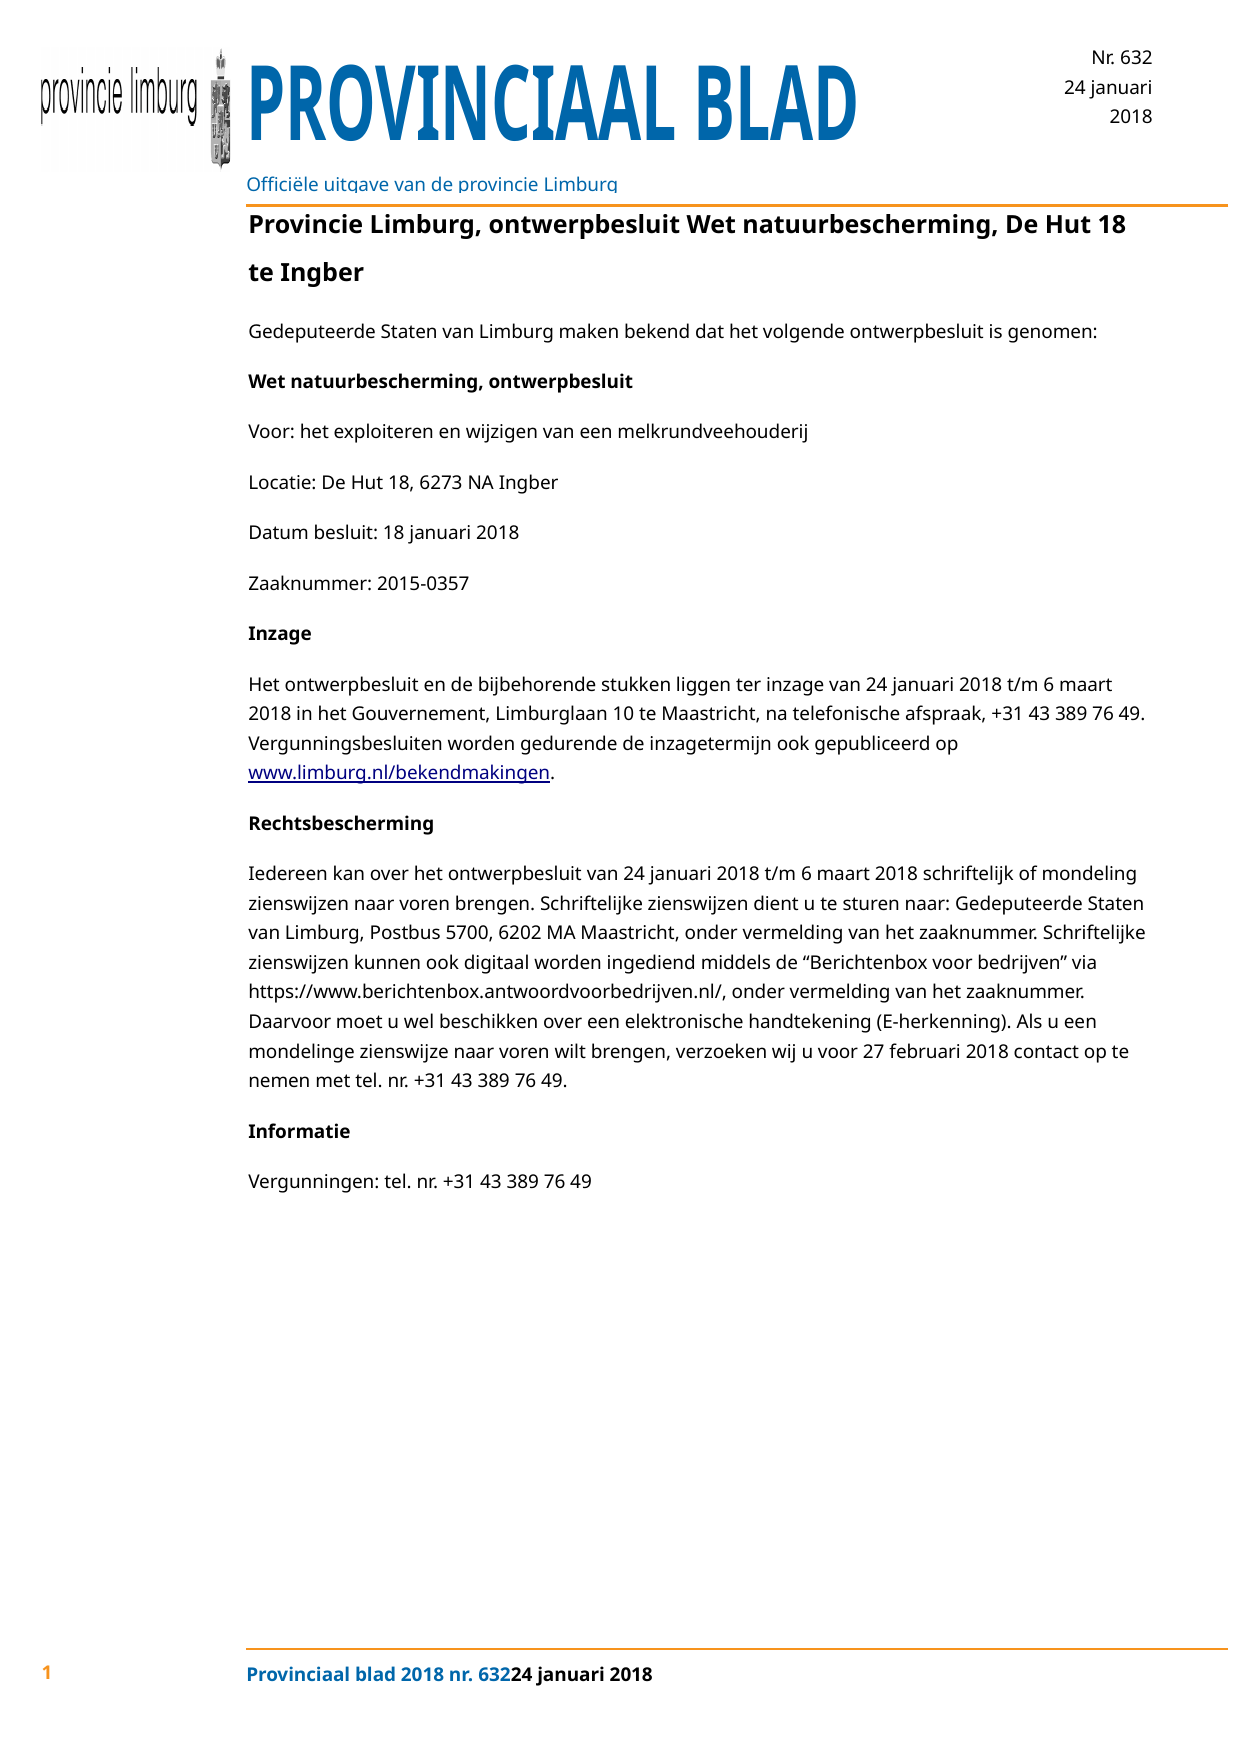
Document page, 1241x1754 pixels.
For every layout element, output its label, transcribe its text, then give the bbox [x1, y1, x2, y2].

text Vergunningen: tel. nr. +31 43 389 76 49 [248, 1168, 1152, 1194]
text Het ontwerpbesluit en de bijbehorende stukken liggen ter inzage van 24 januari 2018 t/m 6 maart 2018 in het Gouvernement, Limburglaan 10 te Maastricht, na telefonische afspraak, +31 43 389 76 49. Vergunningsbesluiten worden gedurende de inzagetermijn ook gepubliceerd op www.limburg.nl/bekendmakingen. [248, 671, 1152, 785]
text Gedeputeerde Staten van Limburg maken bekend dat het volgende ontwerpbesluit is genomen: [248, 318, 1152, 344]
text Locatie: De Hut 18, 6273 NA Ingber [248, 469, 1152, 495]
text Datum besluit: 18 januari 2018 [248, 519, 1152, 545]
text Rechtsbescherming [248, 810, 1152, 836]
text Voor: het exploiteren en wijzigen van een melkrundveehouderij [248, 419, 1152, 444]
text Provincie Limburg, ontwerpbesluit Wet natuurbescherming, De Hut 18 te Ingber [248, 207, 1152, 288]
text Wet natuurbescherming, ontwerpbesluit [248, 368, 1152, 394]
picture [41, 47, 231, 172]
text Informatie [248, 1118, 1152, 1144]
text Iedereen kan over het ontwerpbesluit van 24 januari 2018 t/m 6 maart 2018 schriftelijk of mondeling zienswijzen naar voren brengen. Schriftelijke zienswijzen dient u te sturen naar: Gedeputeerde Staten van Limburg, Postbus 5700, 6202 MA Maastricht, onder vermelding van het zaaknummer. Schriftelijke zienswijzen kunnen ook digitaal worden ingediend middels de “Berichtenbox voor bedrijven” via https://www.berichtenbox.antwoordvoorbedrijven.nl/, onder vermelding van het zaaknummer. Daarvoor moet u wel beschikken over een elektronische handtekening (E-herkenning). Als u een mondelinge zienswijze naar voren wilt brengen, verzoeken wij u voor 27 februari 2018 contact op te nemen met tel. nr. +31 43 389 76 49. [248, 860, 1152, 1093]
text Inzage [248, 620, 1152, 646]
text Zaaknummer: 2015-0357 [248, 570, 1152, 596]
